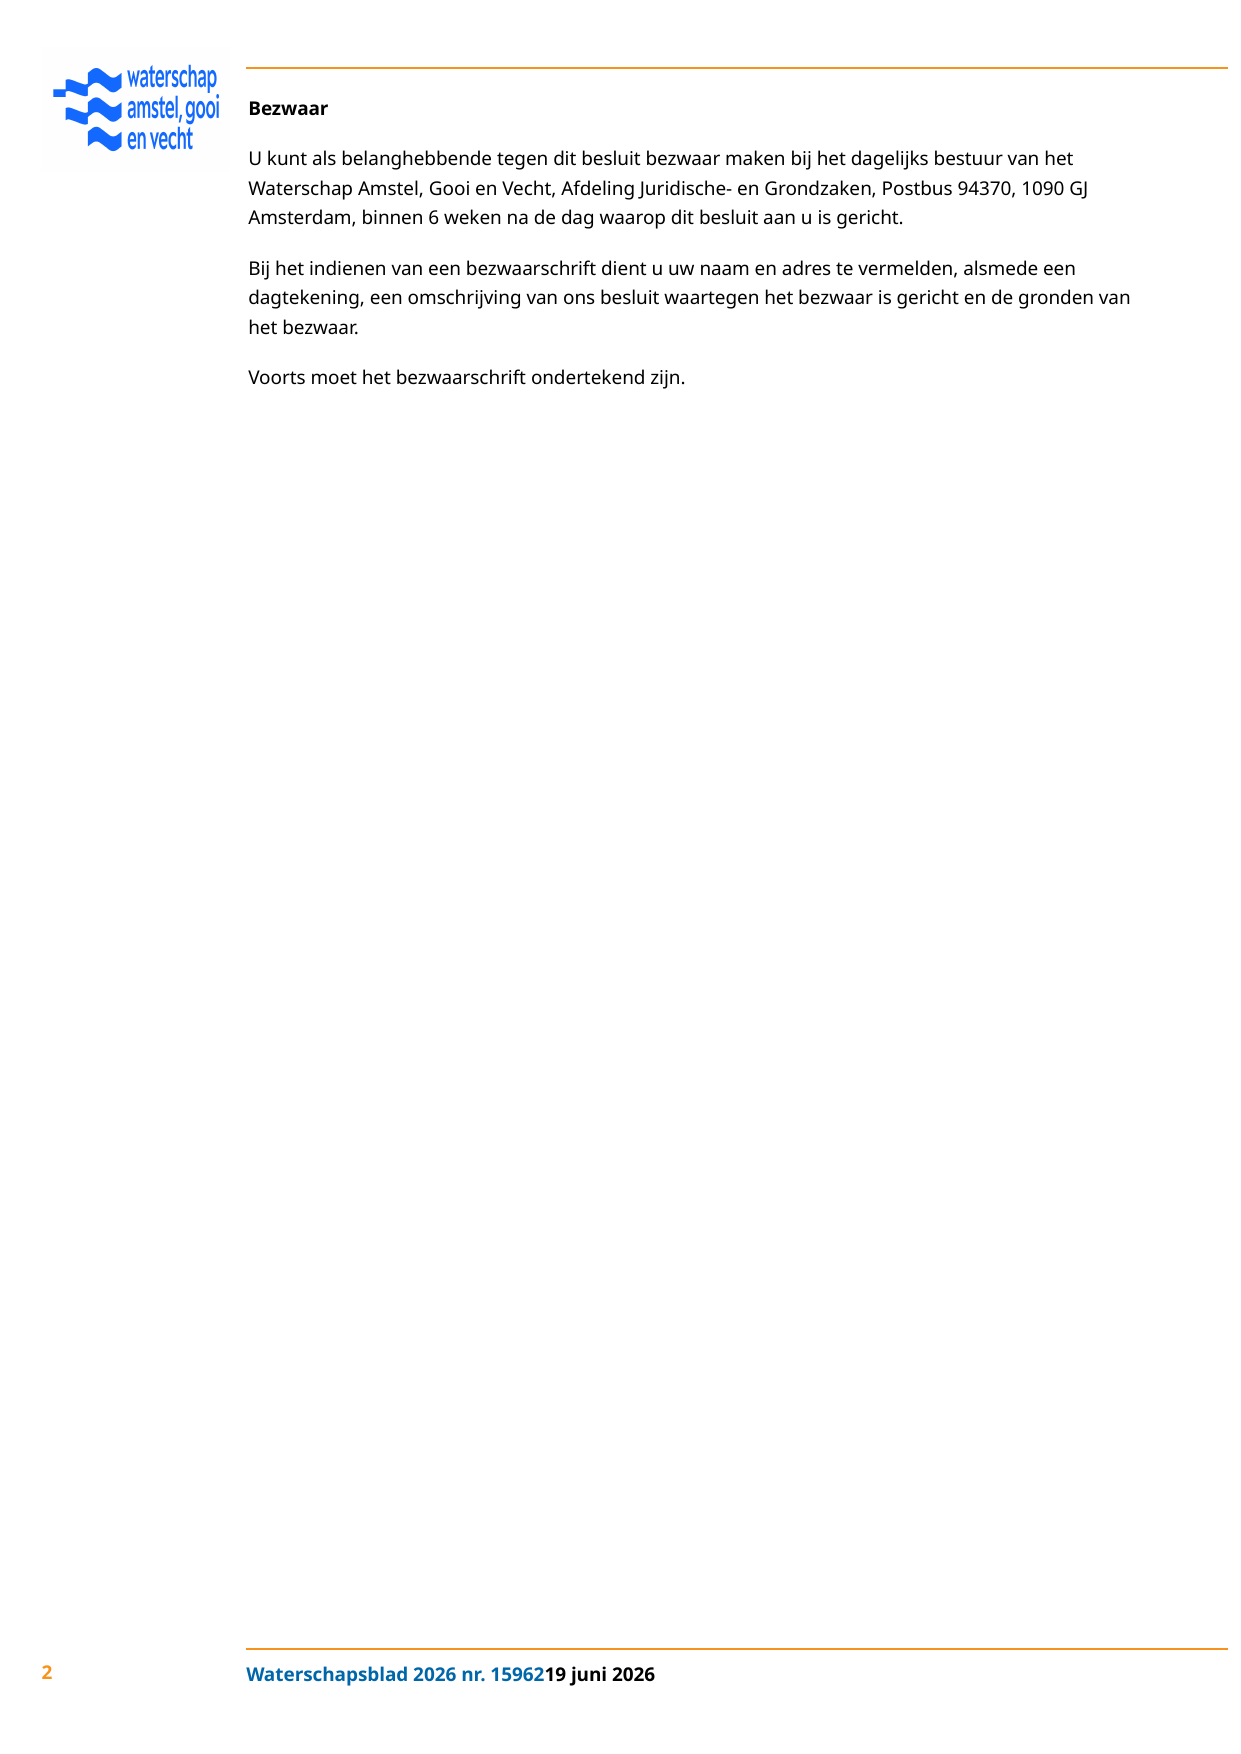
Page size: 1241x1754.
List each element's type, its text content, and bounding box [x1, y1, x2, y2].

text U kunt als belanghebbende tegen dit besluit bezwaar maken bij het dagelijks bestuur van het Waterschap Amstel, Gooi en Vecht, Afdeling Juridische- en Grondzaken, Postbus 94370, 1090 GJ Amsterdam, binnen 6 weken na de dag waarop dit besluit aan u is gericht. [248, 145, 1152, 230]
text Bezwaar [248, 95, 1152, 121]
text Voorts moet het bezwaarschrift ondertekend zijn. [248, 364, 1152, 390]
picture [41, 47, 231, 172]
text Bij het indienen van een bezwaarschrift dient u uw naam en adres te vermelden, alsmede een dagtekening, een omschrijving van ons besluit waartegen het bezwaar is gericht en de gronden van het bezwaar. [248, 255, 1152, 340]
